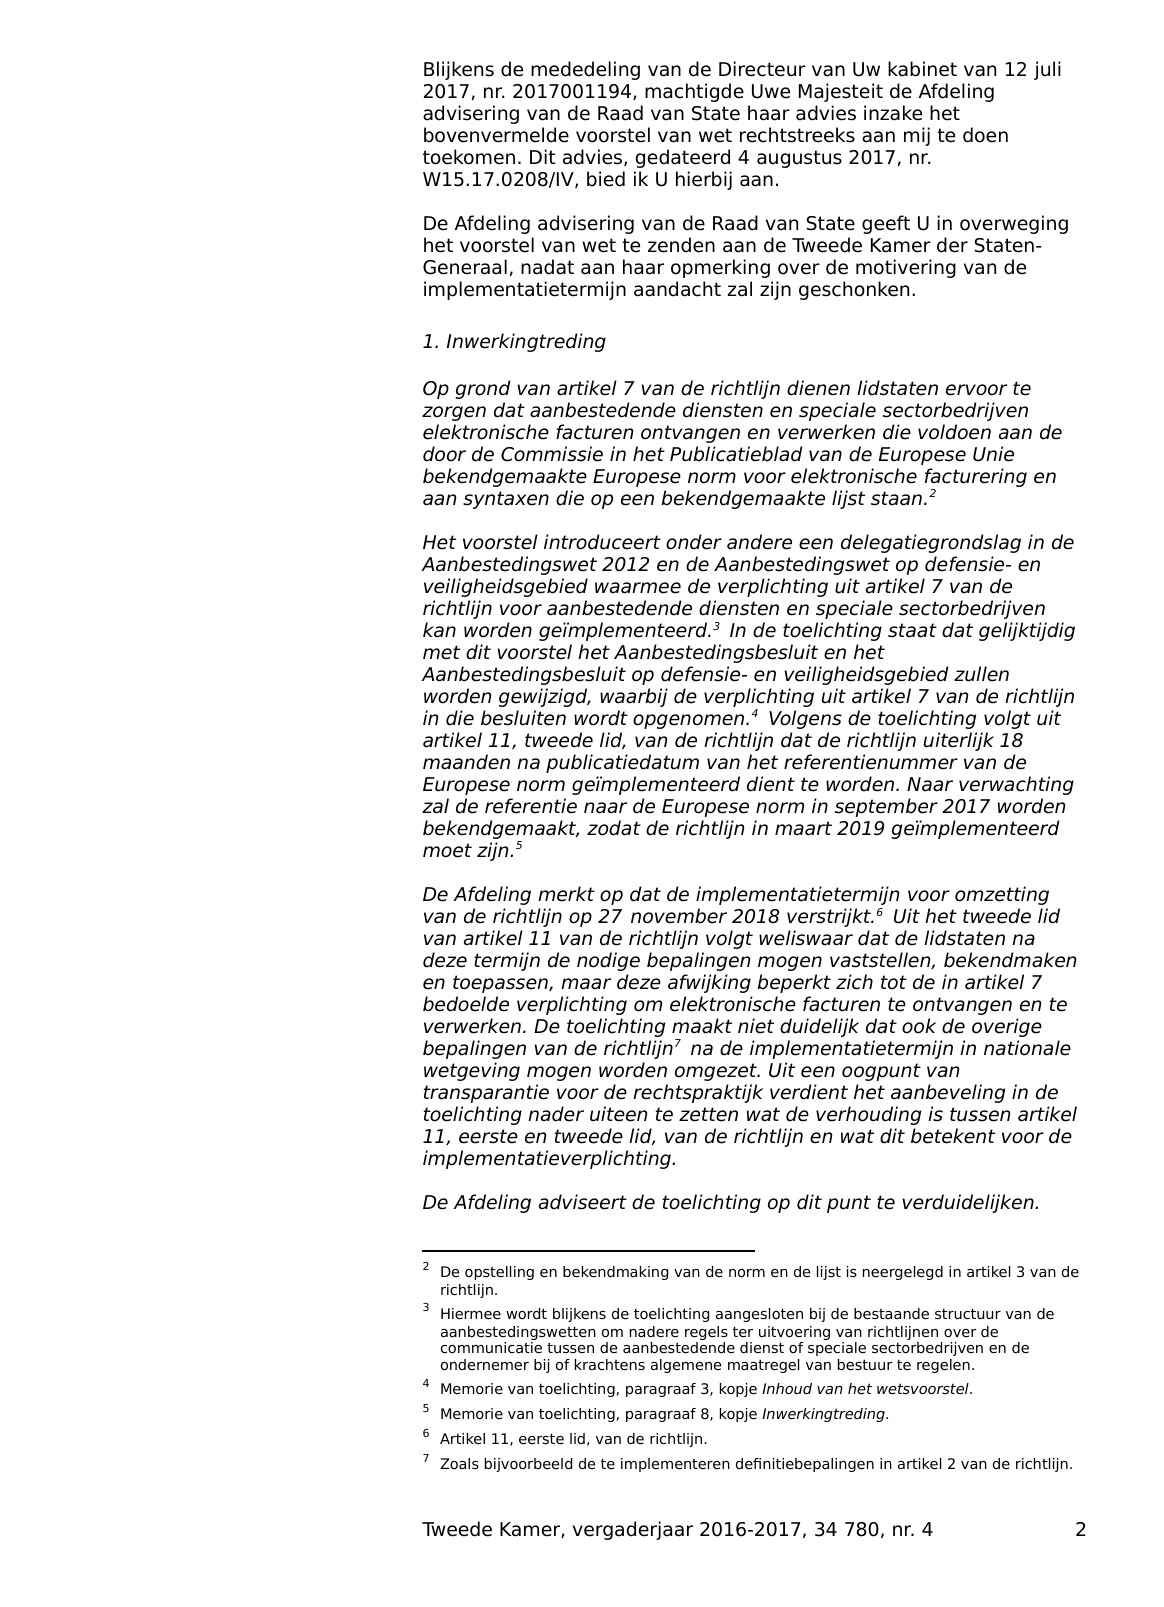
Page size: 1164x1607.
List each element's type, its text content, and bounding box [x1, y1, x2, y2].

text Het voorstel introduceert onder andere een delegatiegrondslag in de Aanbestedingswet 2012 en de Aanbestedingswet op defensie- en veiligheidsgebied waarmee de verplichting uit artikel 7 van de richtlijn voor aanbestedende diensten en speciale sectorbedrijven kan worden geïmplementeerd. In de toelichting staat dat gelijktijdig met dit voorstel het Aanbestedingsbesluit en het Aanbestedingsbesluit op defensie- en veiligheidsgebied zullen worden gewijzigd, waarbij de verplichting uit artikel 7 van de richtlijn in die besluiten wordt opgenomen. Volgens de toelichting volgt uit artikel 11, tweede lid, van de richtlijn dat de richtlijn uiterlijk 18 maanden na publicatiedatum van het referentienummer van de Europese norm geïmplementeerd dient te worden. Naar verwachting zal de referentie naar de Europese norm in september 2017 worden bekendgemaakt, zodat de richtlijn in maart 2019 geïmplementeerd moet zijn. [422, 532, 1087, 862]
text Artikel 11, eerste lid, van de richtlijn. [422, 1427, 1087, 1449]
text Hiermee wordt blijkens de toelichting aangesloten bij de bestaande structuur van de aanbestedingswetten om nadere regels ter uitvoering van richtlijnen over de communicatie tussen de aanbestedende dienst of speciale sectorbedrijven en de ondernemer bij of krachtens algemene maatregel van bestuur te regelen. [422, 1302, 1087, 1374]
subtitle 1. Inwerkingtreding [422, 331, 1087, 353]
text Blijkens de mededeling van de Directeur van Uw kabinet van 12 juli 2017, nr. 2017001194, machtigde Uwe Majesteit de Afdeling advisering van de Raad van State haar advies inzake het bovenvermelde voorstel van wet rechtstreeks aan mij te doen toekomen. Dit advies, gedateerd 4 augustus 2017, nr. W15.17.0208/IV, bied ik U hierbij aan. [422, 59, 1087, 191]
text Op grond van artikel 7 van de richtlijn dienen lidstaten ervoor te zorgen dat aanbestedende diensten en speciale sectorbedrijven elektronische facturen ontvangen en verwerken die voldoen aan de door de Commissie in het Publicatieblad van de Europese Unie bekendgemaakte Europese norm voor elektronische facturering en aan syntaxen die op een bekendgemaakte lijst staan. [422, 378, 1087, 510]
text De opstelling en bekendmaking van de norm en de lijst is neergelegd in artikel 3 van de richtlijn. [422, 1260, 1087, 1299]
text Zoals bijvoorbeeld de te implementeren definitiebepalingen in artikel 2 van de richtlijn. [422, 1452, 1087, 1474]
text Memorie van toelichting, paragraaf 3, kopje Inhoud van het wetsvoorstel. [422, 1377, 1087, 1399]
text De Afdeling merkt op dat de implementatietermijn voor omzetting van de richtlijn op 27 november 2018 verstrijkt. Uit het tweede lid van artikel 11 van de richtlijn volgt weliswaar dat de lidstaten na deze termijn de nodige bepalingen mogen vaststellen, bekendmaken en toepassen, maar deze afwijking beperkt zich tot de in artikel 7 bedoelde verplichting om elektronische facturen te ontvangen en te verwerken. De toelichting maakt niet duidelijk dat ook de overige bepalingen van de richtlijn na de implementatietermijn in nationale wetgeving mogen worden omgezet. Uit een oogpunt van transparantie voor de rechtspraktijk verdient het aanbeveling in de toelichting nader uiteen te zetten wat de verhouding is tussen artikel 11, eerste en tweede lid, van de richtlijn en wat dit betekent voor de implementatieverplichting. [422, 884, 1087, 1170]
text De Afdeling adviseert de toelichting op dit punt te verduidelijken. [422, 1192, 1087, 1214]
text Memorie van toelichting, paragraaf 8, kopje Inwerkingtreding. [422, 1402, 1087, 1424]
text De Afdeling advisering van de Raad van State geeft U in overweging het voorstel van wet te zenden aan de Tweede Kamer der Staten-Generaal, nadat aan haar opmerking over de motivering van de implementatietermijn aandacht zal zijn geschonken. [422, 213, 1087, 301]
